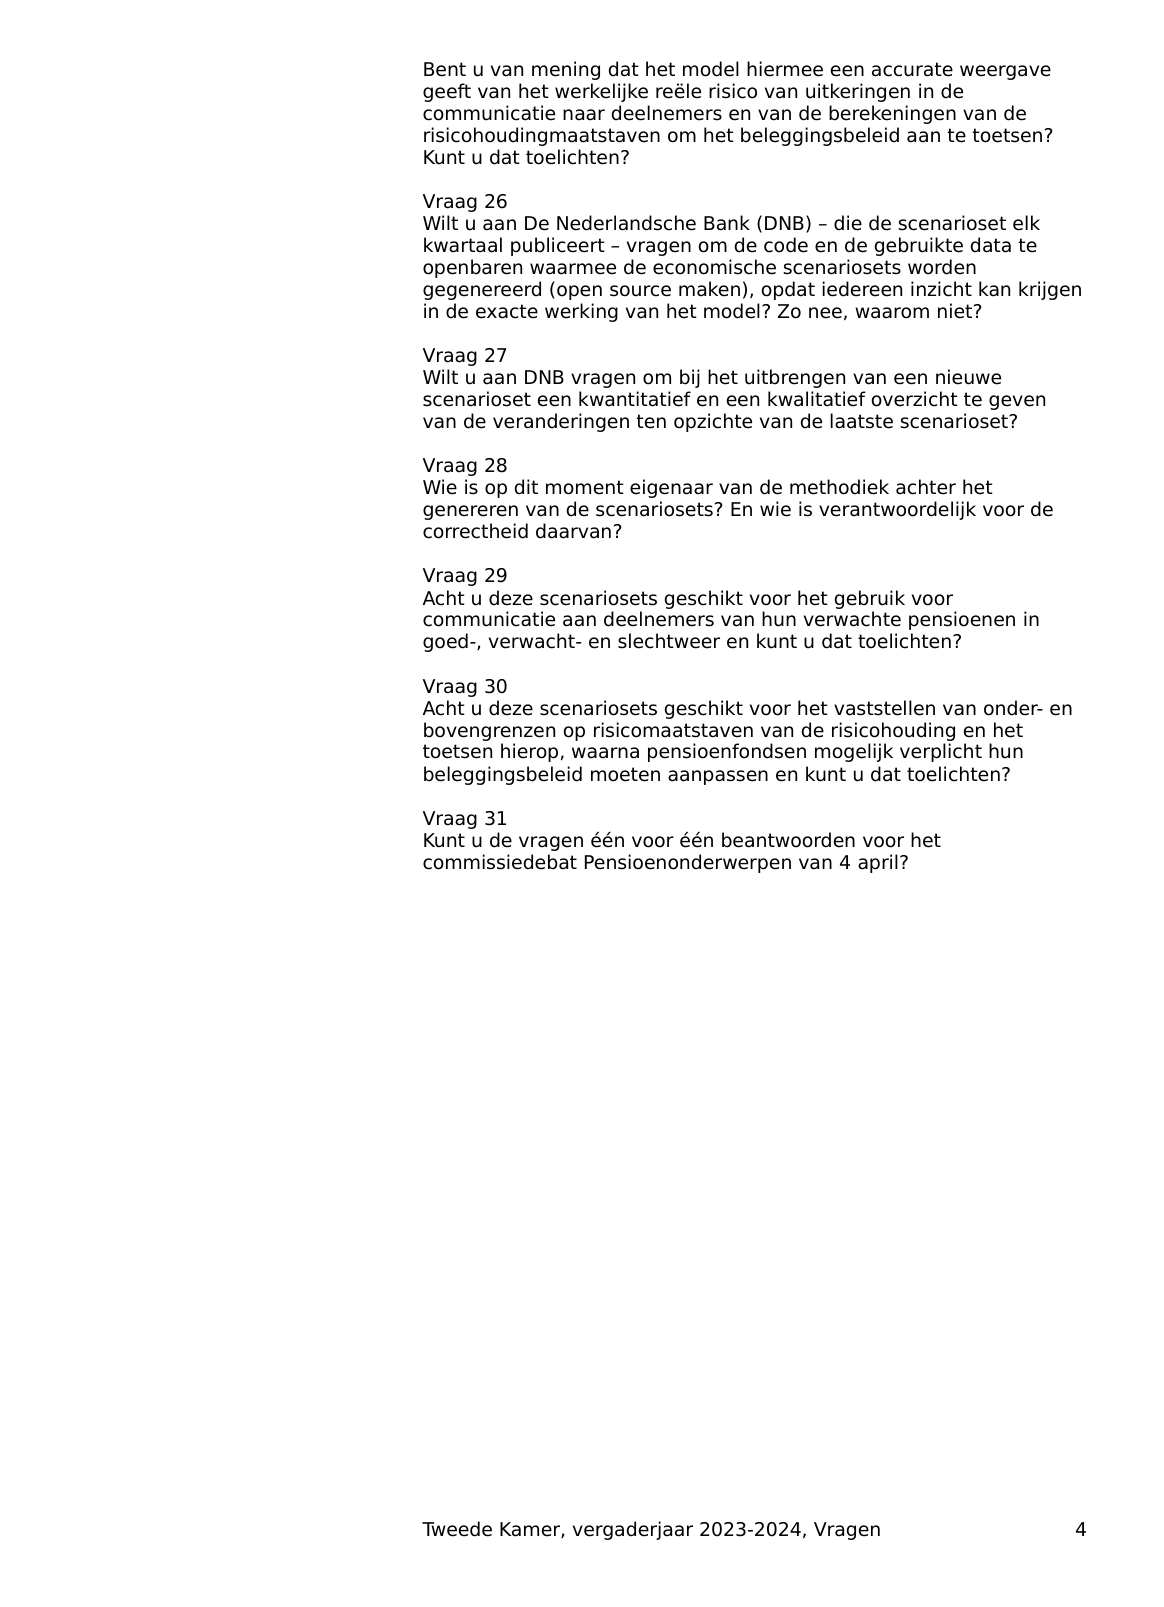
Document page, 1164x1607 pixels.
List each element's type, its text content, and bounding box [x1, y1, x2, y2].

text Bent u van mening dat het model hiermee een accurate weergave geeft van het werkelijke reële risico van uitkeringen in de communicatie naar deelnemers en van de berekeningen van de risicohoudingmaatstaven om het beleggingsbeleid aan te toetsen? Kunt u dat toelichten? [422, 59, 1087, 169]
text Vraag 27 [422, 345, 1087, 367]
text Vraag 29 [422, 565, 1087, 587]
text Vraag 28 [422, 455, 1087, 477]
text Acht u deze scenariosets geschikt voor het vaststellen van onder- en bovengrenzen op risicomaatstaven van de risicohouding en het toetsen hierop, waarna pensioenfondsen mogelijk verplicht hun beleggingsbeleid moeten aanpassen en kunt u dat toelichten? [422, 697, 1087, 785]
text Wilt u aan De Nederlandsche Bank (DNB) – die de scenarioset elk kwartaal publiceert – vragen om de code en de gebruikte data te openbaren waarmee de economische scenariosets worden gegenereerd (open source maken), opdat iedereen inzicht kan krijgen in de exacte werking van het model? Zo nee, waarom niet? [422, 213, 1087, 323]
text Acht u deze scenariosets geschikt voor het gebruik voor communicatie aan deelnemers van hun verwachte pensioenen in goed-, verwacht- en slechtweer en kunt u dat toelichten? [422, 587, 1087, 653]
text Vraag 31 [422, 808, 1087, 829]
text Wilt u aan DNB vragen om bij het uitbrengen van een nieuwe scenarioset een kwantitatief en een kwalitatief overzicht te geven van de veranderingen ten opzichte van de laatste scenarioset? [422, 367, 1087, 433]
text Wie is op dit moment eigenaar van de methodiek achter het genereren van de scenariosets? En wie is verantwoordelijk voor de correctheid daarvan? [422, 477, 1087, 543]
text Vraag 30 [422, 676, 1087, 697]
text Kunt u de vragen één voor één beantwoorden voor het commissiedebat Pensioenonderwerpen van 4 april? [422, 829, 1087, 873]
text Vraag 26 [422, 191, 1087, 213]
